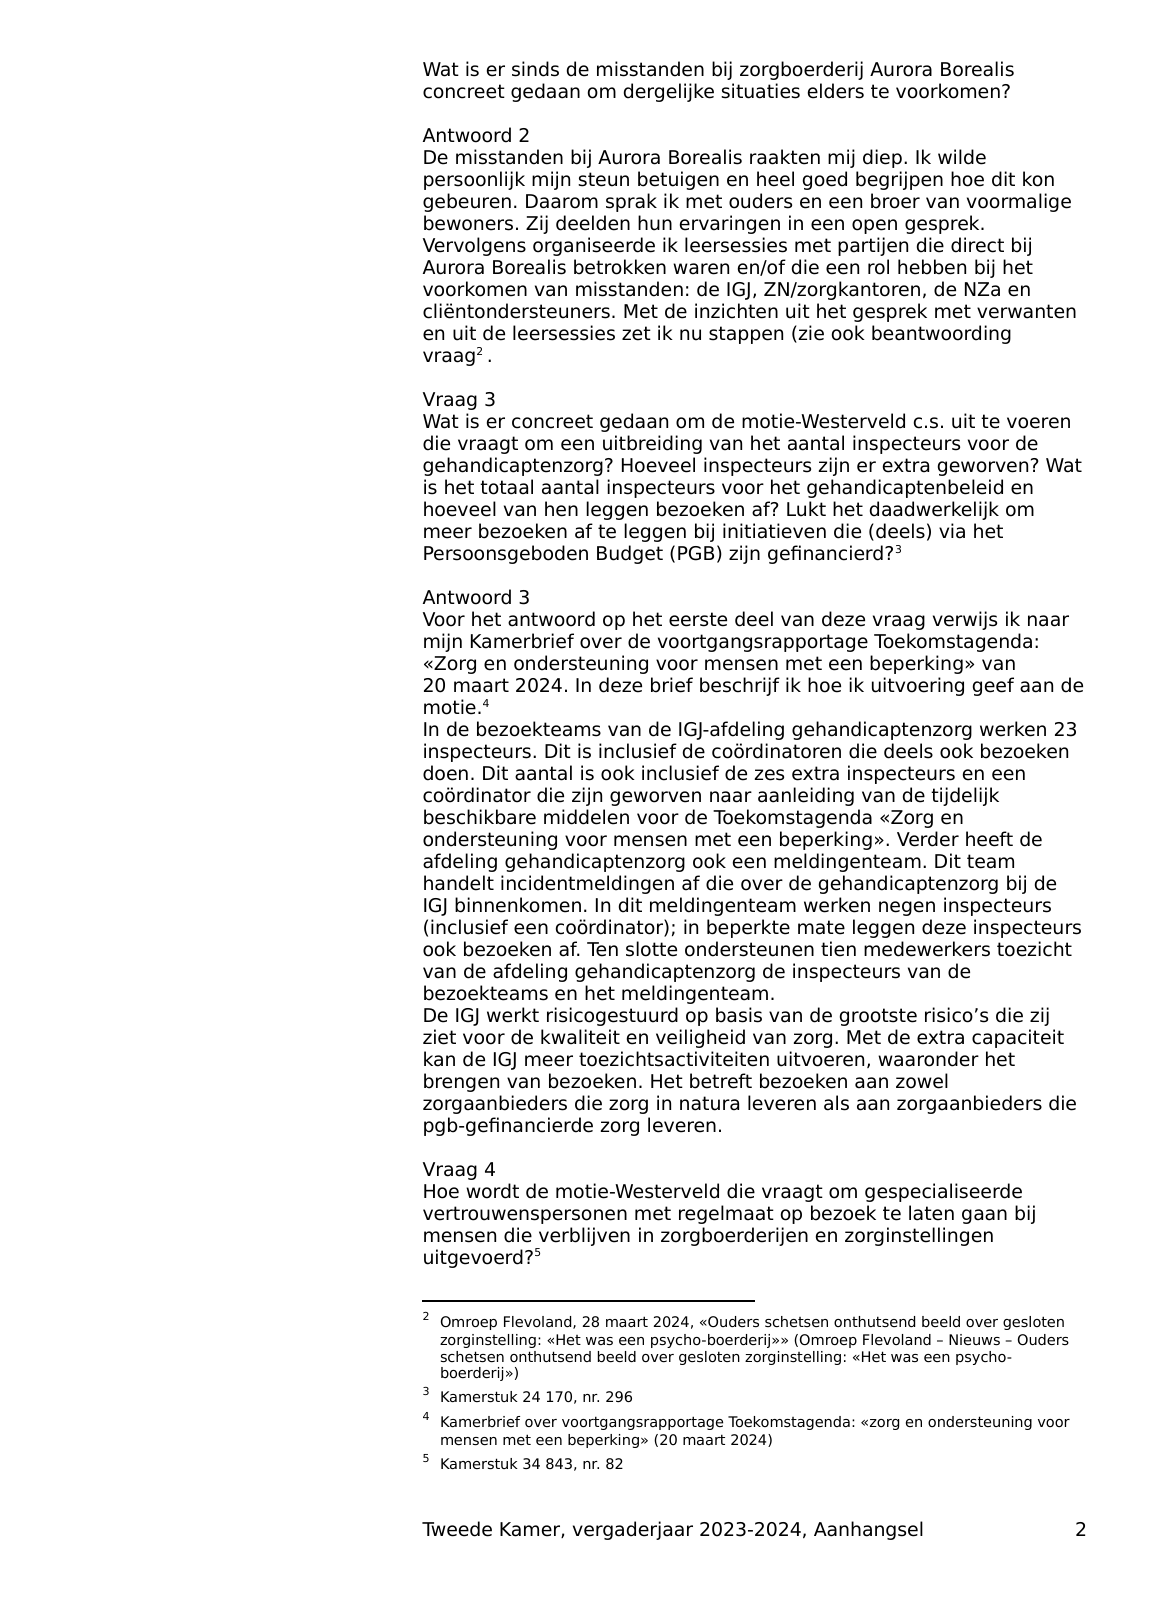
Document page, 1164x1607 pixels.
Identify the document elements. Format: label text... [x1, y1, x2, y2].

text Vraag 4 [422, 1159, 1087, 1181]
text Antwoord 2 [422, 125, 1087, 147]
text Antwoord 3 [422, 587, 1087, 609]
text Vervolgens organiseerde ik leersessies met partijen die direct bij Aurora Borealis betrokken waren en/of die een rol hebben bij het voorkomen van misstanden: de IGJ, ZN/zorgkantoren, de NZa en cliëntondersteuners. Met de inzichten uit het gesprek met verwanten en uit de leersessies zet ik nu stappen (zie ook beantwoording vraag. [422, 235, 1087, 367]
text Wat is er sinds de misstanden bij zorgboerderij Aurora Borealis concreet gedaan om dergelijke situaties elders te voorkomen? [422, 59, 1087, 103]
text Omroep Flevoland, 28 maart 2024, «Ouders schetsen onthutsend beeld over gesloten zorginstelling: «Het was een psycho-boerderij»» (Omroep Flevoland – Nieuws – Ouders schetsen onthutsend beeld over gesloten zorginstelling: «Het was een psycho-boerderij») [422, 1310, 1087, 1382]
text Kamerstuk 24 170, nr. 296 [422, 1385, 1087, 1407]
text In de bezoekteams van de IGJ-afdeling gehandicaptenzorg werken 23 inspecteurs. Dit is inclusief de coördinatoren die deels ook bezoeken doen. Dit aantal is ook inclusief de zes extra inspecteurs en een coördinator die zijn geworven naar aanleiding van de tijdelijk beschikbare middelen voor de Toekomstagenda «Zorg en ondersteuning voor mensen met een beperking». Verder heeft de afdeling gehandicaptenzorg ook een meldingenteam. Dit team handelt incidentmeldingen af die over de gehandicaptenzorg bij de IGJ binnenkomen. In dit meldingenteam werken negen inspecteurs (inclusief een coördinator); in beperkte mate leggen deze inspecteurs ook bezoeken af. Ten slotte ondersteunen tien medewerkers toezicht van de afdeling gehandicaptenzorg de inspecteurs van de bezoekteams en het meldingenteam. [422, 719, 1087, 1005]
text Vraag 3 [422, 389, 1087, 411]
text Kamerbrief over voortgangsrapportage Toekomstagenda: «zorg en ondersteuning voor mensen met een beperking» (20 maart 2024) [422, 1410, 1087, 1449]
text De IGJ werkt risicogestuurd op basis van de grootste risico’s die zij ziet voor de kwaliteit en veiligheid van zorg. Met de extra capaciteit kan de IGJ meer toezichtsactiviteiten uitvoeren, waaronder het brengen van bezoeken. Het betreft bezoeken aan zowel zorgaanbieders die zorg in natura leveren als aan zorgaanbieders die pgb-gefinancierde zorg leveren. [422, 1005, 1087, 1137]
text Voor het antwoord op het eerste deel van deze vraag verwijs ik naar mijn Kamerbrief over de voortgangsrapportage Toekomstagenda: «Zorg en ondersteuning voor mensen met een beperking» van 20 maart 2024. In deze brief beschrijf ik hoe ik uitvoering geef aan de motie. [422, 609, 1087, 719]
text Kamerstuk 34 843, nr. 82 [422, 1452, 1087, 1474]
text Hoe wordt de motie-Westerveld die vraagt om gespecialiseerde vertrouwenspersonen met regelmaat op bezoek te laten gaan bij mensen die verblijven in zorgboerderijen en zorginstellingen uitgevoerd? [422, 1181, 1087, 1269]
text Wat is er concreet gedaan om de motie-Westerveld c.s. uit te voeren die vraagt om een uitbreiding van het aantal inspecteurs voor de gehandicaptenzorg? Hoeveel inspecteurs zijn er extra geworven? Wat is het totaal aantal inspecteurs voor het gehandicaptenbeleid en hoeveel van hen leggen bezoeken af? Lukt het daadwerkelijk om meer bezoeken af te leggen bij initiatieven die (deels) via het Persoonsgeboden Budget (PGB) zijn gefinancierd? [422, 411, 1087, 565]
text De misstanden bij Aurora Borealis raakten mij diep. Ik wilde persoonlijk mijn steun betuigen en heel goed begrijpen hoe dit kon gebeuren. Daarom sprak ik met ouders en een broer van voormalige bewoners. Zij deelden hun ervaringen in een open gesprek. [422, 147, 1087, 235]
